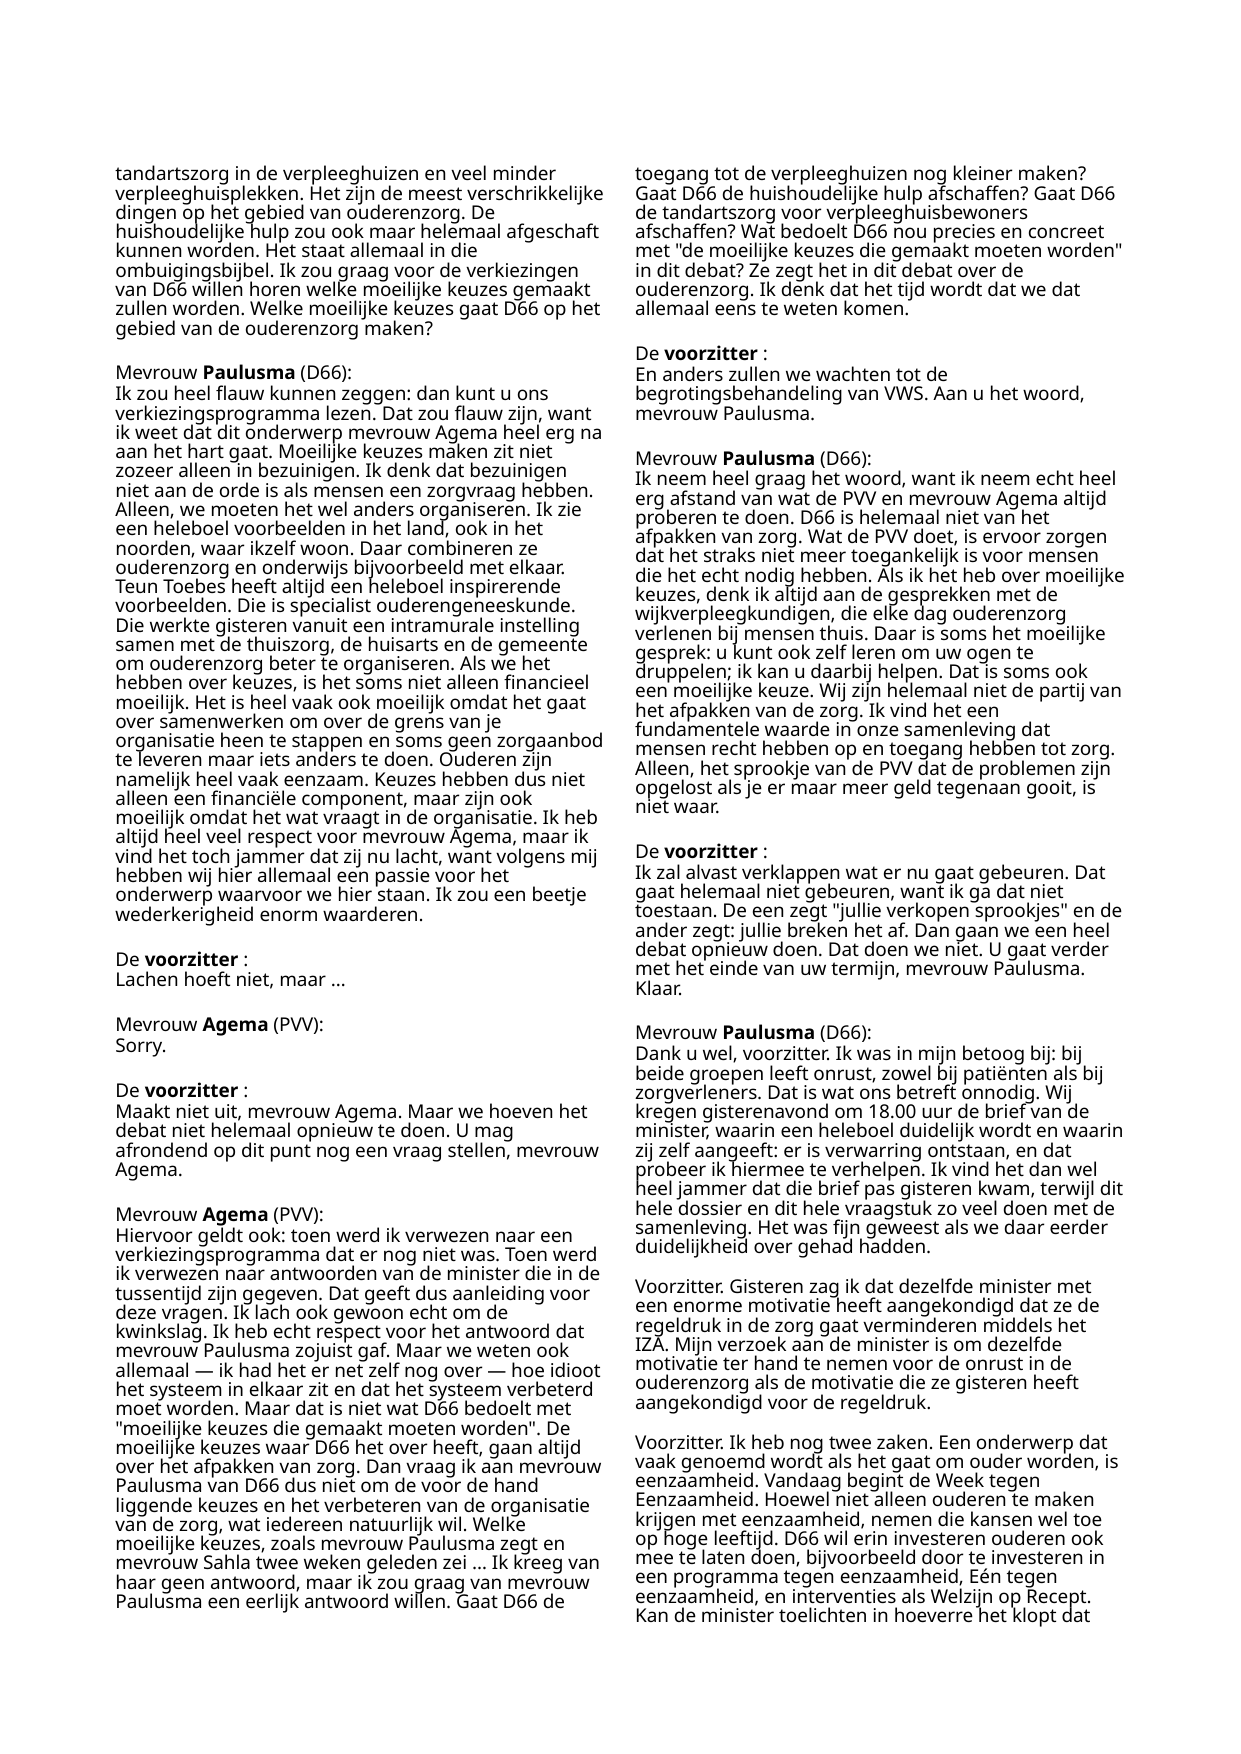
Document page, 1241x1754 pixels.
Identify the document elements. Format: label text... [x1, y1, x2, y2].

text De voorzitter : [635, 838, 1125, 864]
text Mevrouw Paulusma (D66): [115, 359, 605, 385]
text Mevrouw Agema (PVV): [115, 1201, 605, 1227]
text tandartszorg in de verpleeghuizen en veel minder verpleeghuisplekken. Het zijn de meest verschrikkelijke dingen op het gebied van ouderenzorg. De huishoudelijke hulp zou ook maar helemaal afgeschaft kunnen worden. Het staat allemaal in die ombuigingsbijbel. Ik zou graag voor de verkiezingen van D66 willen horen welke moeilijke keuzes gemaakt zullen worden. Welke moeilijke keuzes gaat D66 op het gebied van de ouderenzorg maken? [115, 165, 605, 339]
text Mevrouw Paulusma (D66): [635, 1019, 1125, 1045]
text Sorry. [115, 1037, 605, 1057]
text Voorzitter. Ik heb nog twee zaken. Een onderwerp dat vaak genoemd wordt als het gaat om ouder worden, is eenzaamheid. Vandaag begint de Week tegen Eenzaamheid. Hoewel niet alleen ouderen te maken krijgen met eenzaamheid, nemen die kansen wel toe op hoge leeftijd. D66 wil erin investeren ouderen ook mee te laten doen, bijvoorbeeld door te investeren in een programma tegen eenzaamheid, Eén tegen eenzaamheid, en interventies als Welzijn op Recept. Kan de minister toelichten in hoeverre het klopt dat [635, 1434, 1125, 1626]
text Ik neem heel graag het woord, want ik neem echt heel erg afstand van wat de PVV en mevrouw Agema altijd proberen te doen. D66 is helemaal niet van het afpakken van zorg. Wat de PVV doet, is ervoor zorgen dat het straks niet meer toegankelijk is voor mensen die het echt nodig hebben. Als ik het heb over moeilijke keuzes, denk ik altijd aan de gesprekken met de wijkverpleegkundigen, die elke dag ouderenzorg verlenen bij mensen thuis. Daar is soms het moeilijke gesprek: u kunt ook zelf leren om uw ogen te druppelen; ik kan u daarbij helpen. Dat is soms ook een moeilijke keuze. Wij zijn helemaal niet de partij van het afpakken van de zorg. Ik vind het een fundamentele waarde in onze samenleving dat mensen recht hebben op en toegang hebben tot zorg. Alleen, het sprookje van de PVV dat de problemen zijn opgelost als je er maar meer geld tegenaan gooit, is niet waar. [635, 470, 1125, 817]
text Mevrouw Agema (PVV): [115, 1012, 605, 1037]
text Maakt niet uit, mevrouw Agema. Maar we hoeven het debat niet helemaal opnieuw te doen. U mag afrondend op dit punt nog een vraag stellen, mevrouw Agema. [115, 1103, 605, 1180]
text Dank u wel, voorzitter. Ik was in mijn betoog bij: bij beide groepen leeft onrust, zowel bij patiënten als bij zorgverleners. Dat is wat ons betreft onnodig. Wij kregen gisterenavond om 18.00 uur de brief van de minister, waarin een heleboel duidelijk wordt en waarin zij zelf aangeeft: er is verwarring ontstaan, en dat probeer ik hiermee te verhelpen. Ik vind het dan wel heel jammer dat die brief pas gisteren kwam, terwijl dit hele dossier en dit hele vraagstuk zo veel doen met de samenleving. Het was fijn geweest als we daar eerder duidelijkheid over gehad hadden. [635, 1045, 1125, 1257]
text Lachen hoeft niet, maar … [115, 971, 605, 991]
text En anders zullen we wachten tot de begrotingsbehandeling van VWS. Aan u het woord, mevrouw Paulusma. [635, 366, 1125, 424]
text Ik zal alvast verklappen wat er nu gaat gebeuren. Dat gaat helemaal niet gebeuren, want ik ga dat niet toestaan. De een zegt "jullie verkopen sprookjes" en de ander zegt: jullie breken het af. Dan gaan we een heel debat opnieuw doen. Dat doen we niet. U gaat verder met het einde van uw termijn, mevrouw Paulusma. Klaar. [635, 864, 1125, 999]
text toegang tot de verpleeghuizen nog kleiner maken? Gaat D66 de huishoudelijke hulp afschaffen? Gaat D66 de tandartszorg voor verpleeghuisbewoners afschaffen? Wat bedoelt D66 nou precies en concreet met "de moeilijke keuzes die gemaakt moeten worden" in dit debat? Ze zegt het in dit debat over de ouderenzorg. Ik denk dat het tijd wordt dat we dat allemaal eens te weten komen. [635, 165, 1125, 319]
text De voorzitter : [115, 946, 605, 971]
text De voorzitter : [115, 1077, 605, 1103]
text De voorzitter : [635, 340, 1125, 366]
text Mevrouw Paulusma (D66): [635, 445, 1125, 470]
text Voorzitter. Gisteren zag ik dat dezelfde minister met een enorme motivatie heeft aangekondigd dat ze de regeldruk in de zorg gaat verminderen middels het IZA. Mijn verzoek aan de minister is om dezelfde motivatie ter hand te nemen voor de onrust in de ouderenzorg als de motivatie die ze gisteren heeft aangekondigd voor de regeldruk. [635, 1278, 1125, 1413]
text Hiervoor geldt ook: toen werd ik verwezen naar een verkiezingsprogramma dat er nog niet was. Toen werd ik verwezen naar antwoorden van de minister die in de tussentijd zijn gegeven. Dat geeft dus aanleiding voor deze vragen. Ik lach ook gewoon echt om de kwinkslag. Ik heb echt respect voor het antwoord dat mevrouw Paulusma zojuist gaf. Maar we weten ook allemaal — ik had het er net zelf nog over — hoe idioot het systeem in elkaar zit en dat het systeem verbeterd moet worden. Maar dat is niet wat D66 bedoelt met "moeilijke keuzes die gemaakt moeten worden". De moeilijke keuzes waar D66 het over heeft, gaan altijd over het afpakken van zorg. Dan vraag ik aan mevrouw Paulusma van D66 dus niet om de voor de hand liggende keuzes en het verbeteren van de organisatie van de zorg, wat iedereen natuurlijk wil. Welke moeilijke keuzes, zoals mevrouw Paulusma zegt en mevrouw Sahla twee weken geleden zei … Ik kreeg van haar geen antwoord, maar ik zou graag van mevrouw Paulusma een eerlijk antwoord willen. Gaat D66 de [115, 1227, 605, 1612]
text Ik zou heel flauw kunnen zeggen: dan kunt u ons verkiezingsprogramma lezen. Dat zou flauw zijn, want ik weet dat dit onderwerp mevrouw Agema heel erg na aan het hart gaat. Moeilijke keuzes maken zit niet zozeer alleen in bezuinigen. Ik denk dat bezuinigen niet aan de orde is als mensen een zorgvraag hebben. Alleen, we moeten het wel anders organiseren. Ik zie een heleboel voorbeelden in het land, ook in het noorden, waar ikzelf woon. Daar combineren ze ouderenzorg en onderwijs bijvoorbeeld met elkaar. Teun Toebes heeft altijd een heleboel inspirerende voorbeelden. Die is specialist ouderengeneeskunde. Die werkte gisteren vanuit een intramurale instelling samen met de thuiszorg, de huisarts en de gemeente om ouderenzorg beter te organiseren. Als we het hebben over keuzes, is het soms niet alleen financieel moeilijk. Het is heel vaak ook moeilijk omdat het gaat over samenwerken om over de grens van je organisatie heen te stappen en soms geen zorgaanbod te leveren maar iets anders te doen. Ouderen zijn namelijk heel vaak eenzaam. Keuzes hebben dus niet alleen een financiële component, maar zijn ook moeilijk omdat het wat vraagt in de organisatie. Ik heb altijd heel veel respect voor mevrouw Agema, maar ik vind het toch jammer dat zij nu lacht, want volgens mij hebben wij hier allemaal een passie voor het onderwerp waarvoor we hier staan. Ik zou een beetje wederkerigheid enorm waarderen. [115, 385, 605, 925]
